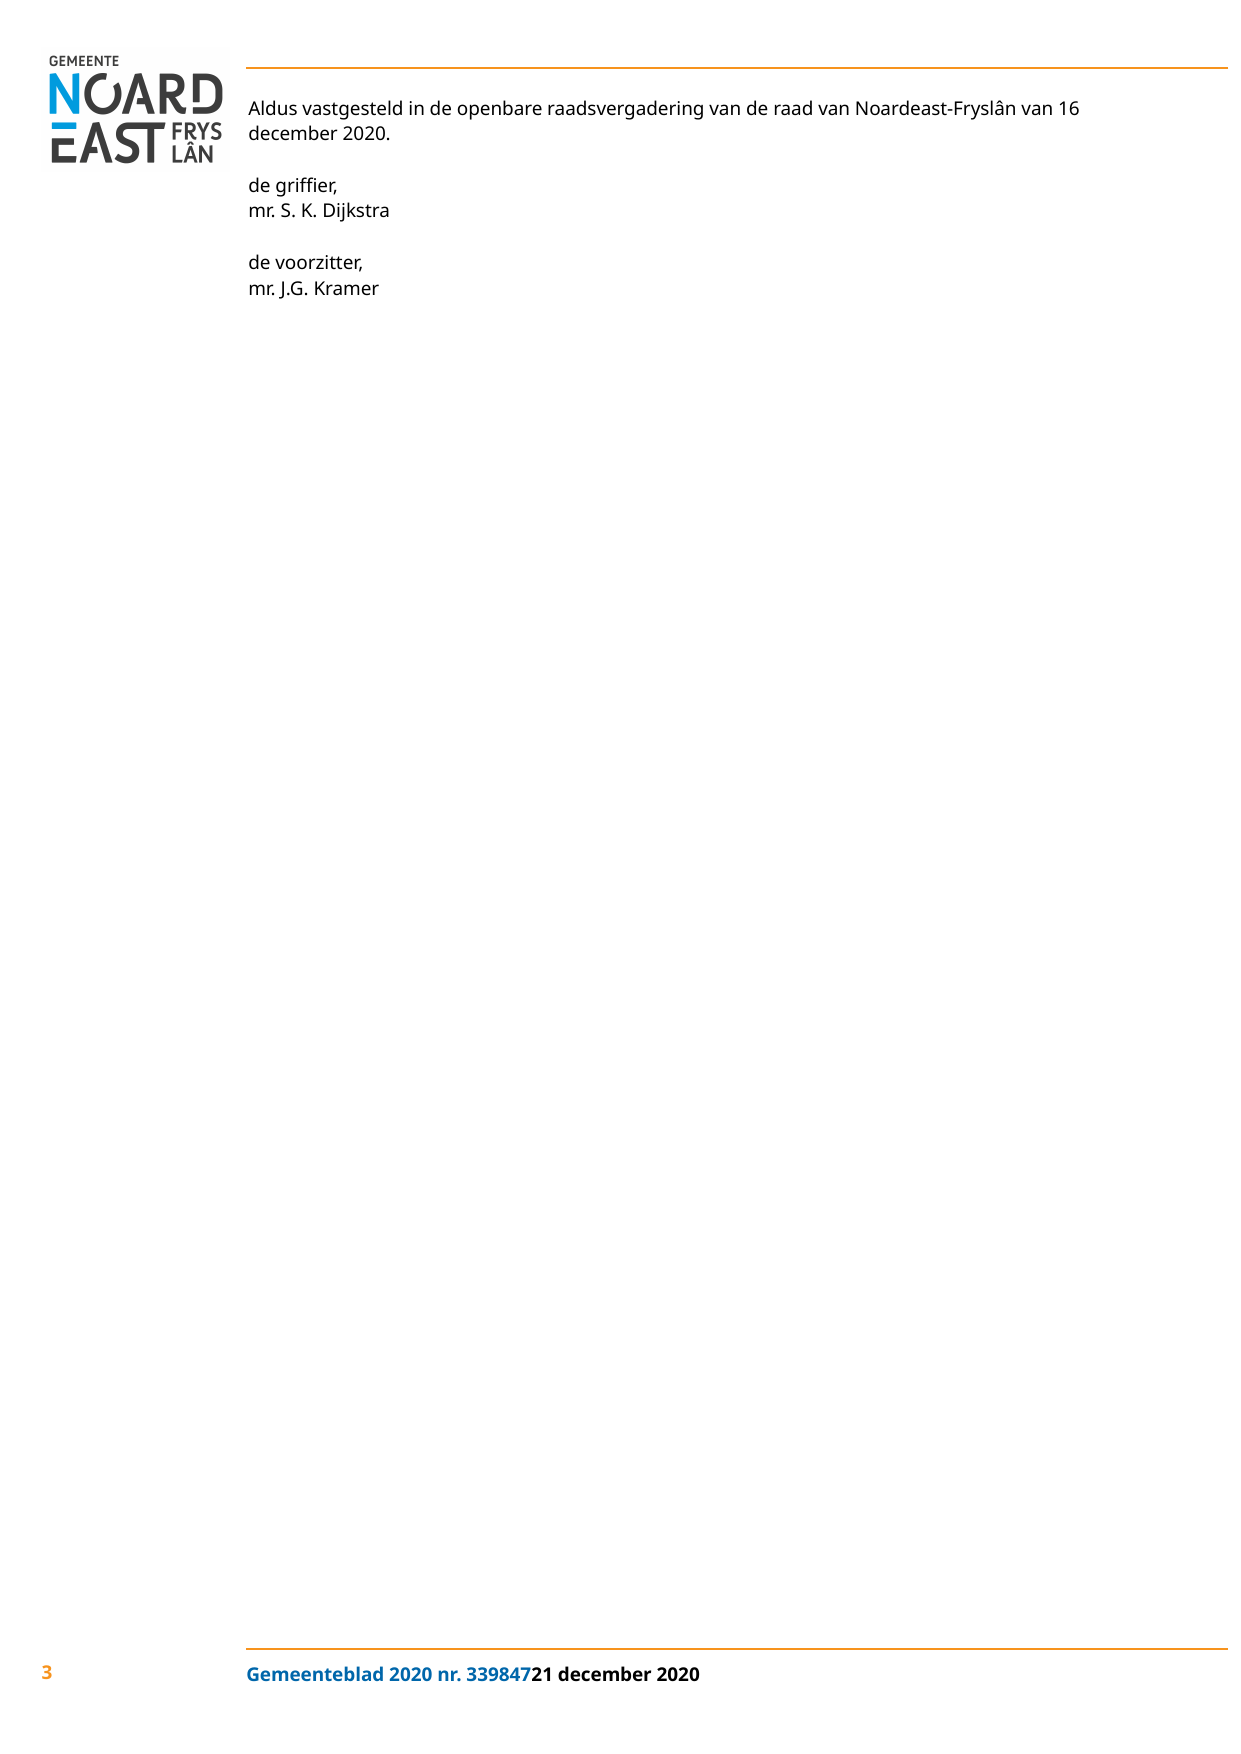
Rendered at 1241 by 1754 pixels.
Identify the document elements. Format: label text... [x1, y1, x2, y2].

text mr. S. K. Dijkstra [248, 198, 1152, 223]
text de griffier, [248, 172, 1152, 198]
picture [41, 47, 231, 172]
text de voorzitter, [248, 249, 1152, 275]
text mr. J.G. Kramer [248, 275, 1152, 301]
text Aldus vastgesteld in de openbare raadsvergadering van de raad van Noardeast-Fryslân van 16 december 2020. [248, 95, 1152, 146]
